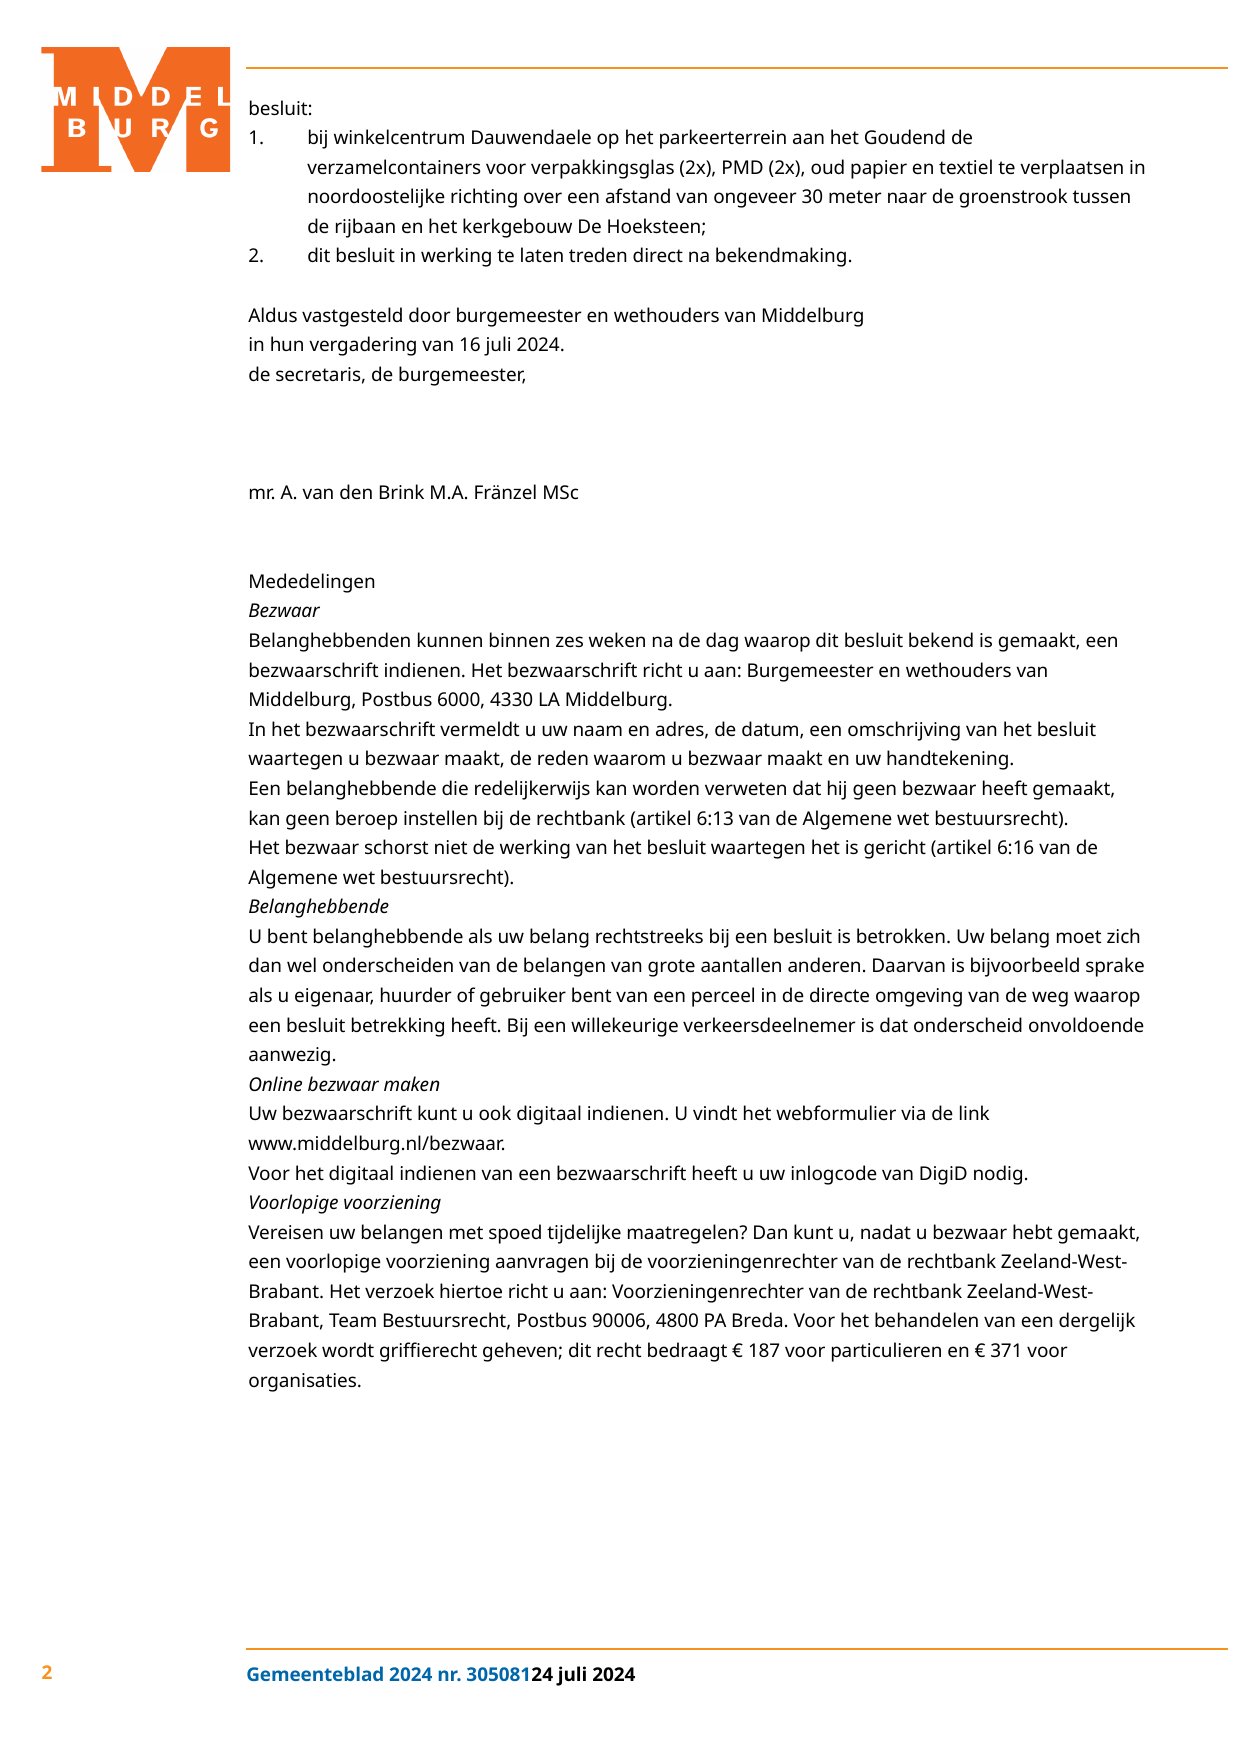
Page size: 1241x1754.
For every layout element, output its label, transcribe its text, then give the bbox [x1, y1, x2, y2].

text U bent belanghebbende als uw belang rechtstreeks bij een besluit is betrokken. Uw belang moet zich dan wel onderscheiden van de belangen van grote aantallen anderen. Daarvan is bijvoorbeeld sprake als u eigenaar, huurder of gebruiker bent van een perceel in de directe omgeving van de weg waarop een besluit betrekking heeft. Bij een willekeurige verkeersdeelnemer is dat onderscheid onvoldoende aanwezig. [248, 923, 1152, 1067]
text Belanghebbenden kunnen binnen zes weken na de dag waarop dit besluit bekend is gemaakt, een bezwaarschrift indienen. Het bezwaarschrift richt u aan: Burgemeester en wethouders van Middelburg, Postbus 6000, 4330 LA Middelburg. [248, 627, 1152, 712]
list dit besluit in werking te laten treden direct na bekendmaking. [248, 243, 1152, 268]
text Uw bezwaarschrift kunt u ook digitaal indienen. U vindt het webformulier via de link www.middelburg.nl/bezwaar. [248, 1101, 1152, 1156]
text Online bezwaar maken [248, 1071, 1152, 1097]
text Aldus vastgesteld door burgemeester en wethouders van Middelburg [248, 302, 1152, 328]
text de secretaris, de burgemeester, [248, 361, 1152, 387]
text Mededelingen [248, 568, 1152, 594]
list bij winkelcentrum Dauwendaele op het parkeerterrein aan het Goudend de verzamelcontainers voor verpakkingsglas (2x), PMD (2x), oud papier en textiel te verplaatsen in noordoostelijke richting over een afstand van ongeveer 30 meter naar de groenstrook tussen de rijbaan en het kerkgebouw De Hoeksteen; [248, 124, 1152, 239]
picture [41, 47, 231, 172]
text Belanghebbende [248, 893, 1152, 919]
text Het bezwaar schorst niet de werking van het besluit waartegen het is gericht (artikel 6:16 van de Algemene wet bestuursrecht). [248, 834, 1152, 890]
text Voorlopige voorziening [248, 1189, 1152, 1215]
text Vereisen uw belangen met spoed tijdelijke maatregelen? Dan kunt u, nadat u bezwaar hebt gemaakt, een voorlopige voorziening aanvragen bij de voorzieningenrechter van de rechtbank Zeeland-West-Brabant. Het verzoek hiertoe richt u aan: Voorzieningenrechter van de rechtbank Zeeland-West-Brabant, Team Bestuursrecht, Postbus 90006, 4800 PA Breda. Voor het behandelen van een dergelijk verzoek wordt griffierecht geheven; dit recht bedraagt € 187 voor particulieren en € 371 voor organisaties. [248, 1219, 1152, 1393]
text mr. A. van den Brink M.A. Fränzel MSc [248, 479, 1152, 505]
text Voor het digitaal indienen van een bezwaarschrift heeft u uw inlogcode van DigiD nodig. [248, 1160, 1152, 1186]
text Bezwaar [248, 598, 1152, 623]
text besluit: [248, 95, 1152, 121]
text Een belanghebbende die redelijkerwijs kan worden verweten dat hij geen bezwaar heeft gemaakt, kan geen beroep instellen bij de rechtbank (artikel 6:13 van de Algemene wet bestuursrecht). [248, 775, 1152, 831]
text in hun vergadering van 16 juli 2024. [248, 331, 1152, 357]
text In het bezwaarschrift vermeldt u uw naam en adres, de datum, een omschrijving van het besluit waartegen u bezwaar maakt, de reden waarom u bezwaar maakt en uw handtekening. [248, 716, 1152, 771]
